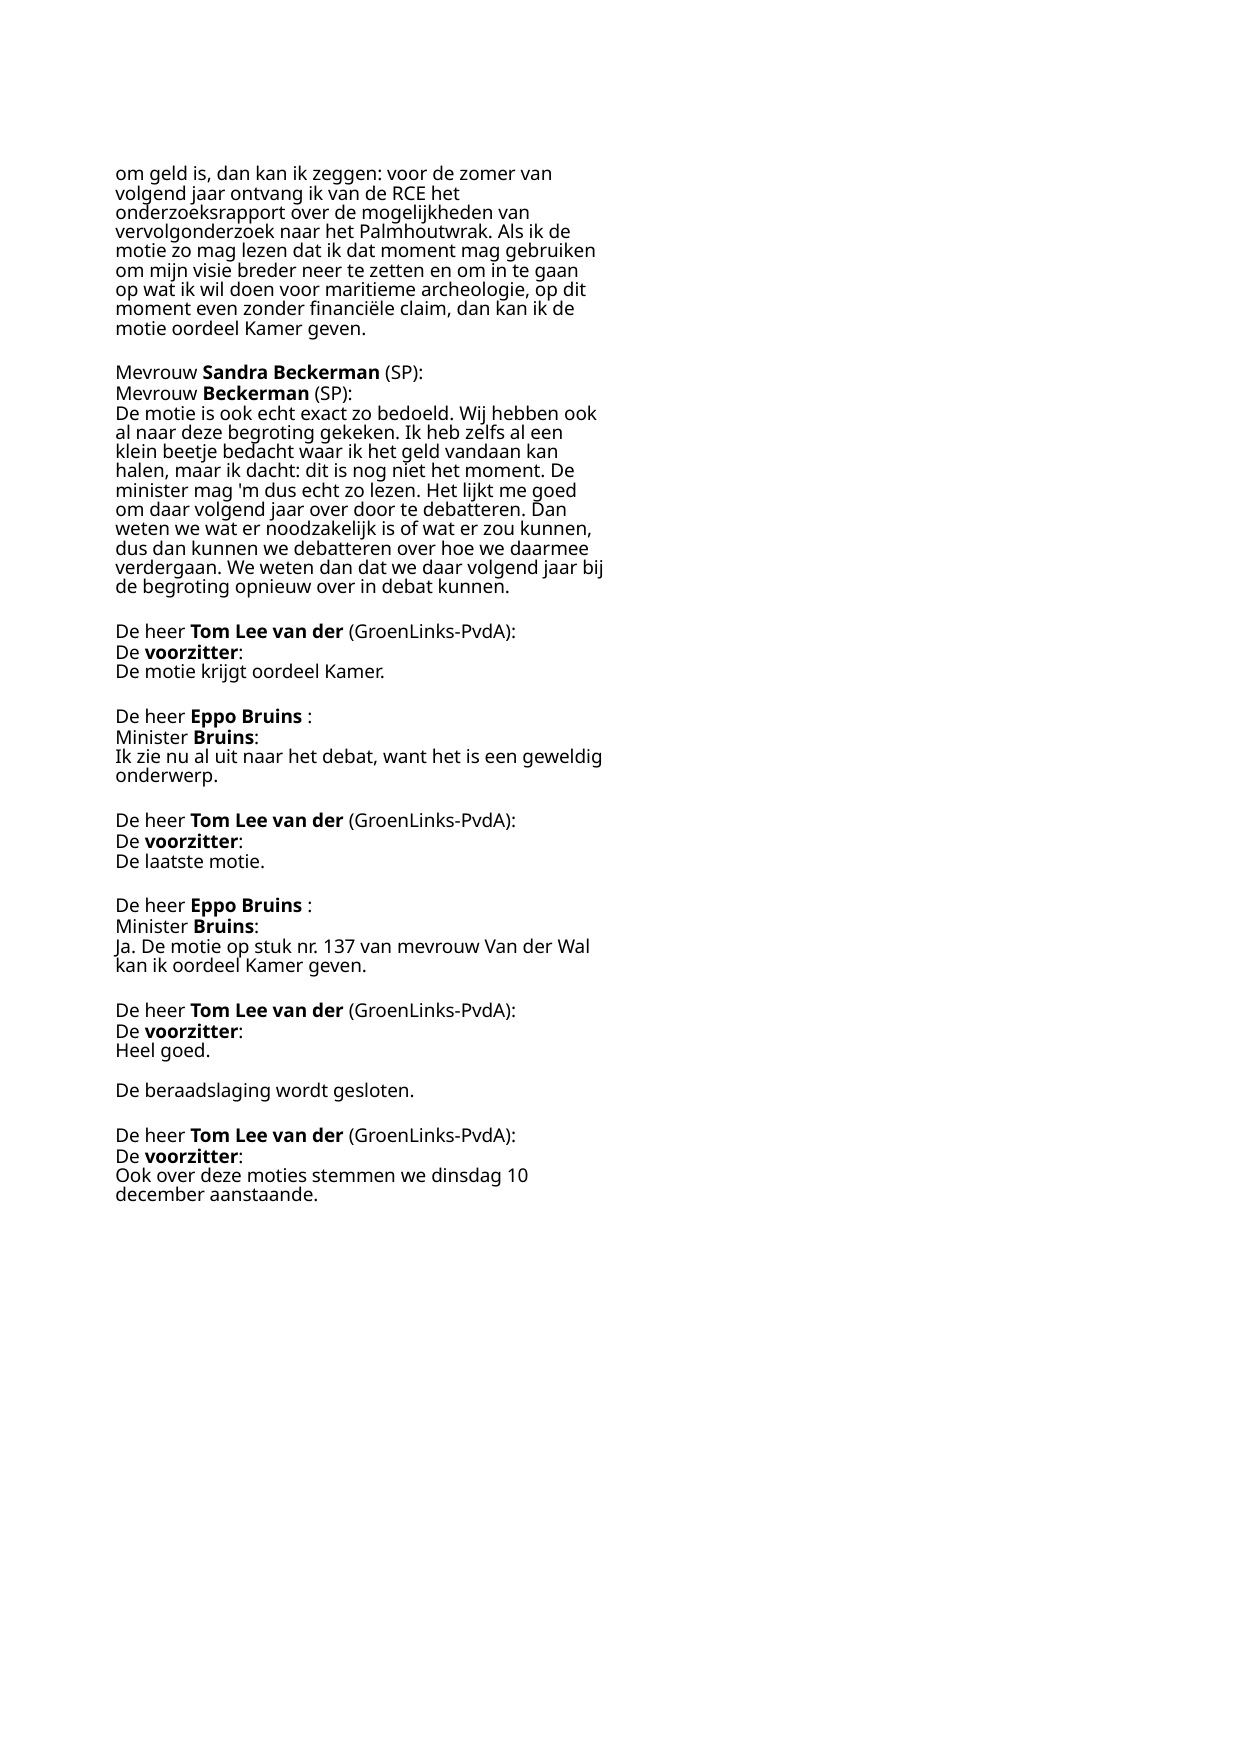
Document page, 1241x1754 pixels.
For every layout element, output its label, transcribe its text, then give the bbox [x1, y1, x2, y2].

text De voorzitter: [115, 1023, 605, 1042]
text De heer Tom Lee van der (GroenLinks-PvdA): [115, 808, 605, 833]
text De voorzitter: [115, 833, 605, 853]
text Heel goed. [115, 1042, 605, 1061]
text Minister Bruins: [115, 918, 605, 938]
text De voorzitter: [115, 1148, 605, 1167]
text De heer Tom Lee van der (GroenLinks-PvdA): [115, 997, 605, 1023]
text Mevrouw Sandra Beckerman (SP): [115, 359, 605, 385]
text om geld is, dan kan ik zeggen: voor de zomer van volgend jaar ontvang ik van de RCE het onderzoeksrapport over de mogelijkheden van vervolgonderzoek naar het Palmhoutwrak. Als ik de motie zo mag lezen dat ik dat moment mag gebruiken om mijn visie breder neer te zetten en om in te gaan op wat ik wil doen voor maritieme archeologie, op dit moment even zonder financiële claim, dan kan ik de motie oordeel Kamer geven. [115, 165, 605, 339]
text De heer Eppo Bruins : [115, 893, 605, 918]
text De motie is ook echt exact zo bedoeld. Wij hebben ook al naar deze begroting gekeken. Ik heb zelfs al een klein beetje bedacht waar ik het geld vandaan kan halen, maar ik dacht: dit is nog niet het moment. De minister mag 'm dus echt zo lezen. Het lijkt me goed om daar volgend jaar over door te debatteren. Dan weten we wat er noodzakelijk is of wat er zou kunnen, dus dan kunnen we debatteren over hoe we daarmee verdergaan. We weten dan dat we daar volgend jaar bij de begroting opnieuw over in debat kunnen. [115, 404, 605, 597]
text De heer Tom Lee van der (GroenLinks-PvdA): [115, 1122, 605, 1148]
text De motie krijgt oordeel Kamer. [115, 663, 605, 682]
text De voorzitter: [115, 644, 605, 663]
text Ik zie nu al uit naar het debat, want het is een geweldig onderwerp. [115, 748, 605, 787]
text Ja. De motie op stuk nr. 137 van mevrouw Van der Wal kan ik oordeel Kamer geven. [115, 938, 605, 976]
text Minister Bruins: [115, 729, 605, 748]
text De laatste motie. [115, 853, 605, 872]
text Mevrouw Beckerman (SP): [115, 385, 605, 404]
text De heer Tom Lee van der (GroenLinks-PvdA): [115, 618, 605, 644]
text De beraadslaging wordt gesloten. [115, 1082, 605, 1101]
text De heer Eppo Bruins : [115, 703, 605, 729]
text Ook over deze moties stemmen we dinsdag 10 december aanstaande. [115, 1167, 605, 1206]
